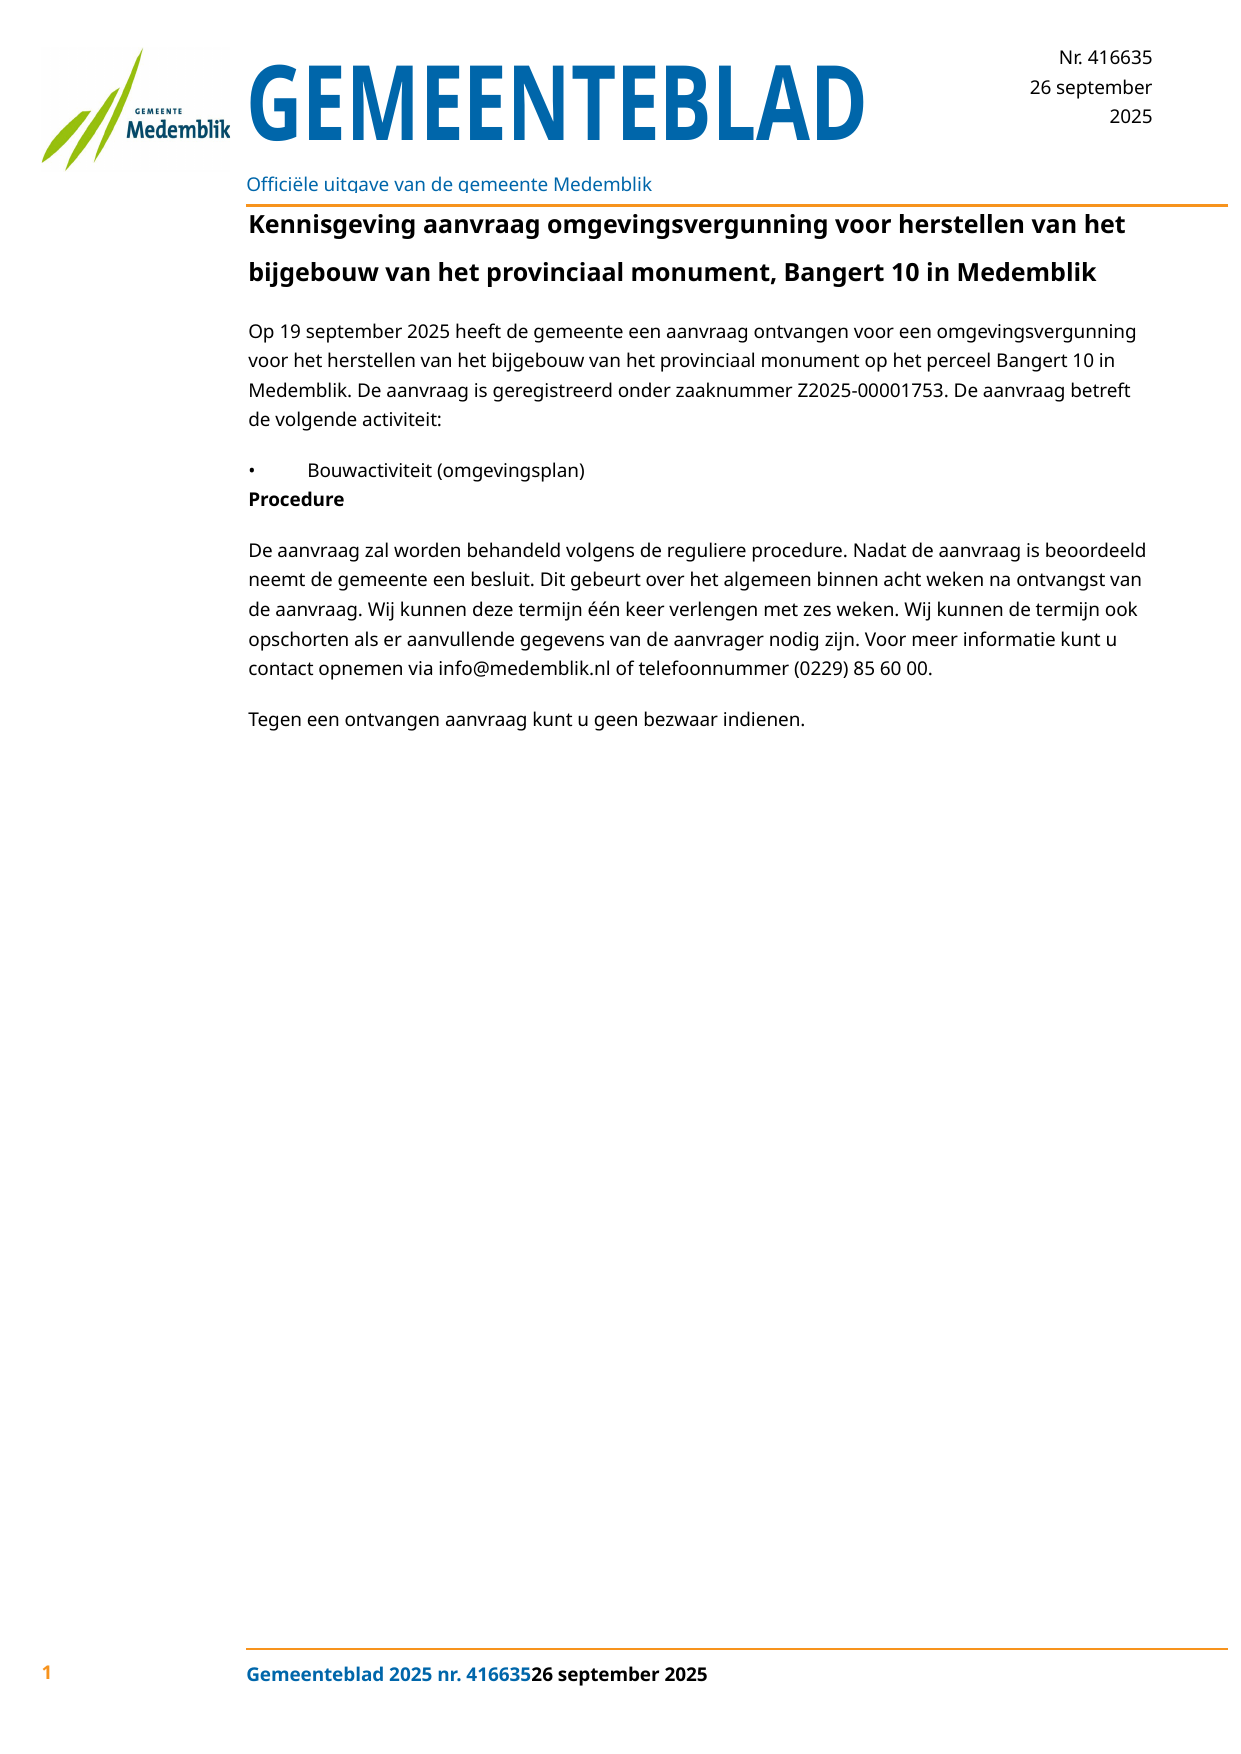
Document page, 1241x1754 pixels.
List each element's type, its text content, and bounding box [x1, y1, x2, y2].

list Bouwactiviteit (omgevingsplan) [248, 457, 1152, 483]
text Procedure [248, 487, 1152, 512]
text De aanvraag zal worden behandeld volgens de reguliere procedure. Nadat de aanvraag is beoordeeld neemt de gemeente een besluit. Dit gebeurt over het algemeen binnen acht weken na ontvangst van de aanvraag. Wij kunnen deze termijn één keer verlengen met zes weken. Wij kunnen de termijn ook opschorten als er aanvullende gegevens van de aanvrager nodig zijn. Voor meer informatie kunt u contact opnemen via info@medemblik.nl of telefoonnummer (0229) 85 60 00. [248, 537, 1152, 681]
text Op 19 september 2025 heeft de gemeente een aanvraag ontvangen voor een omgevingsvergunning voor het herstellen van het bijgebouw van het provinciaal monument op het perceel Bangert 10 in Medemblik. De aanvraag is geregistreerd onder zaaknummer Z2025-00001753. De aanvraag betreft de volgende activiteit: [248, 318, 1152, 432]
text Kennisgeving aanvraag omgevingsvergunning voor herstellen van het bijgebouw van het provinciaal monument, Bangert 10 in Medemblik [248, 207, 1152, 288]
picture [41, 47, 231, 172]
text Tegen een ontvangen aanvraag kunt u geen bezwaar indienen. [248, 706, 1152, 732]
